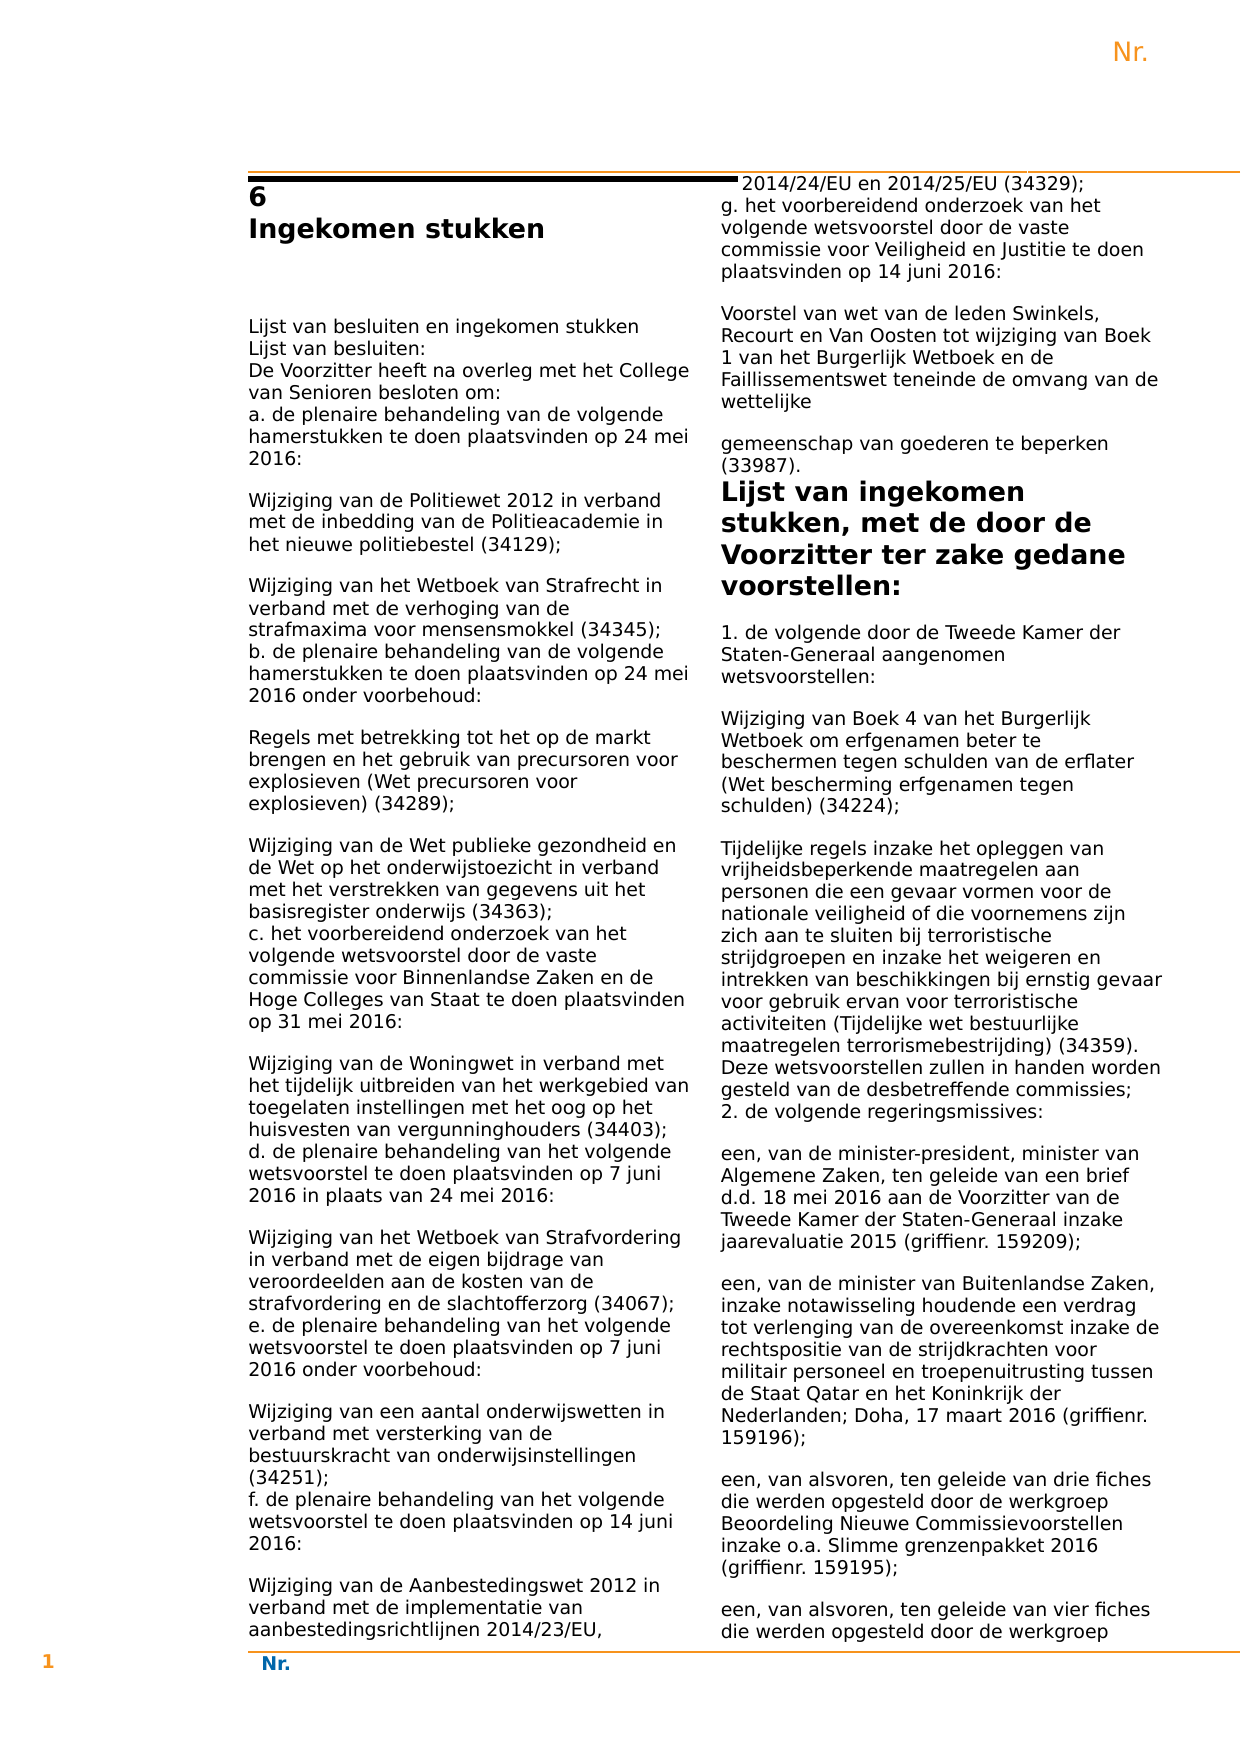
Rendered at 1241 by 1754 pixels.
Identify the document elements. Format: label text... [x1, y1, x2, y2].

text g. het voorbereidend onderzoek van het volgende wetsvoorstel door de vaste commissie voor Veiligheid en Justitie te doen plaatsvinden op 14 juni 2016: [721, 195, 1163, 283]
text b. de plenaire behandeling van de volgende hamerstukken te doen plaatsvinden op 24 mei 2016 onder voorbehoud: [248, 641, 691, 707]
text Wijziging van de Wet publieke gezondheid en de Wet op het onderwijstoezicht in verband met het verstrekken van gegevens uit het basisregister onderwijs (34363); [248, 835, 691, 923]
text een, van de minister van Buitenlandse Zaken, inzake notawisseling houdende een verdrag tot verlenging van de overeenkomst inzake de rechtspositie van de strijdkrachten voor militair personeel en troepenuitrusting tussen de Staat Qatar en het Koninkrijk der Nederlanden; Doha, 17 maart 2016 (griffienr. 159196); [721, 1273, 1163, 1449]
text 2014/24/EU en 2014/25/EU (34329); [721, 173, 1163, 195]
title 6 Ingekomen stukken [248, 182, 691, 244]
text a. de plenaire behandeling van de volgende hamerstukken te doen plaatsvinden op 24 mei 2016: [248, 403, 691, 469]
text Lijst van besluiten: [248, 338, 691, 359]
text Wijziging van de Aanbestedingswet 2012 in verband met de implementatie van aanbestedingsrichtlijnen 2014/23/EU, [248, 1574, 691, 1641]
text Deze wetsvoorstellen zullen in handen worden gesteld van de desbetreffende commissies; [721, 1057, 1163, 1101]
text 2. de volgende regeringsmissives: [721, 1101, 1163, 1123]
text Wijziging van het Wetboek van Strafrecht in verband met de verhoging van de strafmaxima voor mensensmokkel (34345); [248, 575, 691, 641]
text Wijziging van de Woningwet in verband met het tijdelijk uitbreiden van het werkgebied van toegelaten instellingen met het oog op het huisvesten van vergunninghouders (34403); [248, 1053, 691, 1141]
text f. de plenaire behandeling van het volgende wetsvoorstel te doen plaatsvinden op 14 juni 2016: [248, 1489, 691, 1554]
text een, van alsvoren, ten geleide van vier fiches die werden opgesteld door de werkgroep [721, 1599, 1163, 1643]
text De Voorzitter heeft na overleg met het College van Senioren besloten om: [248, 359, 691, 403]
text Wijziging van het Wetboek van Strafvordering in verband met de eigen bijdrage van veroordeelden aan de kosten van de strafvordering en de slachtofferzorg (34067); [248, 1227, 691, 1315]
text Voorstel van wet van de leden Swinkels, Recourt en Van Oosten tot wijziging van Boek 1 van het Burgerlijk Wetboek en de Faillissementswet teneinde de omvang van de wettelijke [721, 303, 1163, 413]
text d. de plenaire behandeling van het volgende wetsvoorstel te doen plaatsvinden op 7 juni 2016 in plaats van 24 mei 2016: [248, 1141, 691, 1207]
text c. het voorbereidend onderzoek van het volgende wetsvoorstel door de vaste commissie voor Binnenlandse Zaken en de Hoge Colleges van Staat te doen plaatsvinden op 31 mei 2016: [248, 923, 691, 1033]
title Lijst van ingekomen stukken, met de door de Voorzitter ter zake gedane voorstellen: [721, 477, 1163, 602]
text Wijziging van Boek 4 van het Burgerlijk Wetboek om erfgenamen beter te beschermen tegen schulden van de erflater (Wet bescherming erfgenamen tegen schulden) (34224); [721, 707, 1163, 817]
text Regels met betrekking tot het op de markt brengen en het gebruik van precursoren voor explosieven (Wet precursoren voor explosieven) (34289); [248, 727, 691, 815]
text Tijdelijke regels inzake het opleggen van vrijheidsbeperkende maatregelen aan personen die een gevaar vormen voor de nationale veiligheid of die voornemens zijn zich aan te sluiten bij terroristische strijdgroepen en inzake het weigeren en intrekken van beschikkingen bij ernstig gevaar voor gebruik ervan voor terroristische activiteiten (Tijdelijke wet bestuurlijke maatregelen terrorismebestrijding) (34359). [721, 837, 1163, 1057]
text gemeenschap van goederen te beperken (33987). [721, 433, 1163, 477]
text Lijst van besluiten en ingekomen stukken [248, 316, 691, 338]
text een, van de minister-president, minister van Algemene Zaken, ten geleide van een brief d.d. 18 mei 2016 aan de Voorzitter van de Tweede Kamer der Staten-Generaal inzake jaarevaluatie 2015 (griffienr. 159209); [721, 1143, 1163, 1253]
text een, van alsvoren, ten geleide van drie fiches die werden opgesteld door de werkgroep Beoordeling Nieuwe Commissievoorstellen inzake o.a. Slimme grenzenpakket 2016 (griffienr. 159195); [721, 1469, 1163, 1579]
text 1. de volgende door de Tweede Kamer der Staten-Generaal aangenomen wetsvoorstellen: [721, 622, 1163, 687]
text Wijziging van de Politiewet 2012 in verband met de inbedding van de Politieacademie in het nieuwe politiebestel (34129); [248, 489, 691, 555]
text e. de plenaire behandeling van het volgende wetsvoorstel te doen plaatsvinden op 7 juni 2016 onder voorbehoud: [248, 1315, 691, 1381]
text Wijziging van een aantal onderwijswetten in verband met versterking van de bestuurskracht van onderwijsinstellingen (34251); [248, 1401, 691, 1489]
